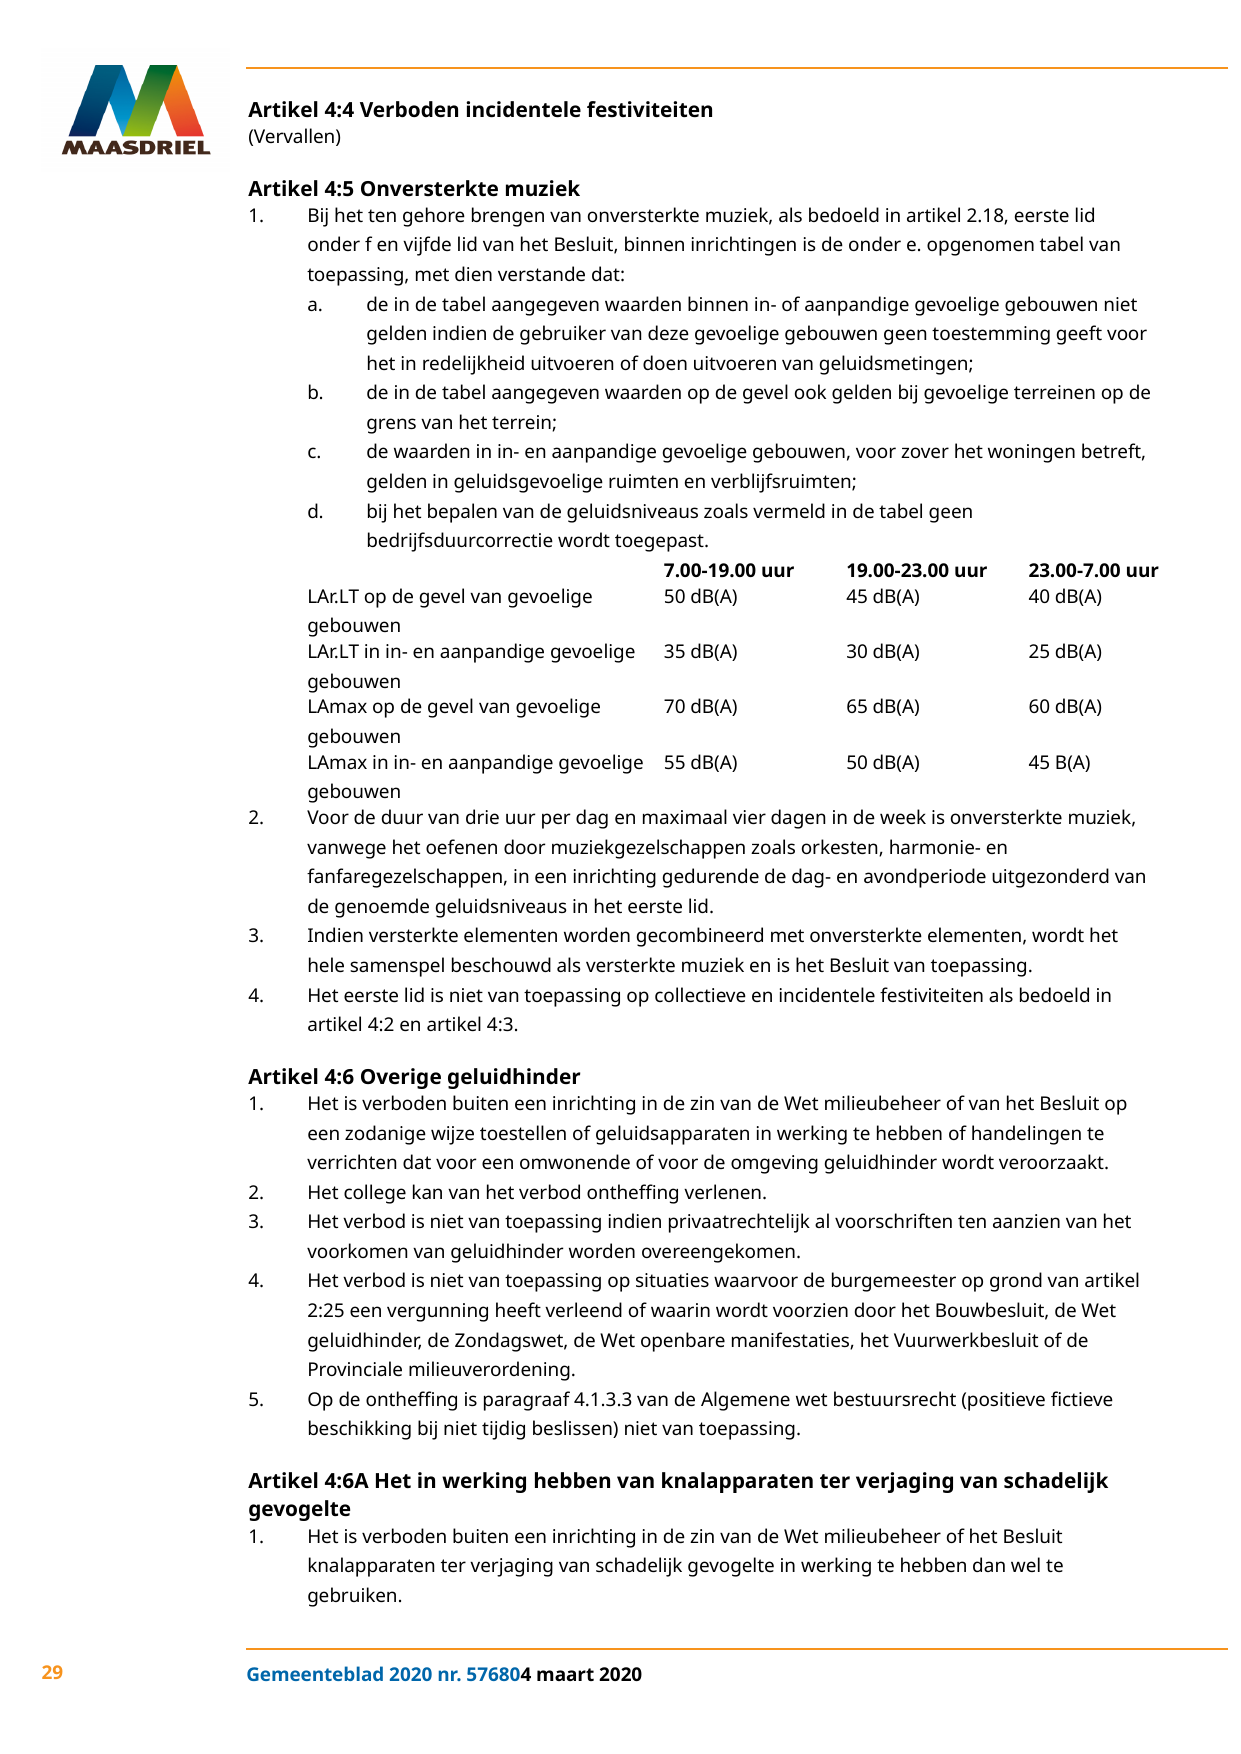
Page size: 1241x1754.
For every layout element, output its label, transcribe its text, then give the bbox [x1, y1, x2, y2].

table_cell 40 dB(A) [1028, 583, 1211, 638]
table_cell 70 dB(A) [664, 694, 846, 749]
list Bij het ten gehore brengen van onversterkte muziek, als bedoeld in artikel 2.18, eerste lid onder f en vijfde lid van het Besluit, binnen inrichtingen is de onder e. opgenomen tabel van toepassing, met dien verstande dat: [248, 202, 1152, 287]
list de in de tabel aangegeven waarden op de gevel ook gelden bij gevoelige terreinen op de grens van het terrein; [307, 379, 1152, 435]
table_cell 65 dB(A) [846, 694, 1028, 749]
list Op de ontheffing is paragraaf 4.1.3.3 van de Algemene wet bestuursrecht (positieve fictieve beschikking bij niet tijdig beslissen) niet van toepassing. [248, 1386, 1152, 1441]
table_header 19.00-23.00 uur [846, 557, 1028, 583]
text Artikel 4:6A Het in werking hebben van knalapparaten ter verjaging van schadelijk gevogelte [248, 1466, 1152, 1523]
table_cell 45 dB(A) [846, 583, 1028, 638]
table_header 7.00-19.00 uur [664, 557, 846, 583]
text Artikel 4:4 Verboden incidentele festiviteiten [248, 95, 1152, 123]
table_cell 35 dB(A) [664, 638, 846, 693]
table_header [307, 557, 664, 583]
text Artikel 4:5 Onversterkte muziek [248, 174, 1152, 202]
list Het verbod is niet van toepassing op situaties waarvoor de burgemeester op grond van artikel 2:25 een vergunning heeft verleend of waarin wordt voorzien door het Bouwbesluit, de Wet geluidhinder, de Zondagswet, de Wet openbare manifestaties, het Vuurwerkbesluit of de Provinciale milieuverordening. [248, 1268, 1152, 1382]
list de in de tabel aangegeven waarden binnen in- of aanpandige gevoelige gebouwen niet gelden indien de gebruiker van deze gevoelige gebouwen geen toestemming geeft voor het in redelijkheid uitvoeren of doen uitvoeren van geluidsmetingen; [307, 291, 1152, 376]
table_cell 25 dB(A) [1028, 638, 1211, 693]
list bij het bepalen van de geluidsniveaus zoals vermeld in de tabel geen bedrijfsduurcorrectie wordt toegepast. [307, 498, 1152, 553]
list Het college kan van het verbod ontheffing verlenen. [248, 1179, 1152, 1205]
list Het is verboden buiten een inrichting in de zin van de Wet milieubeheer of van het Besluit op een zodanige wijze toestellen of geluidsapparaten in werking te hebben of handelingen te verrichten dat voor een omwonende of voor de omgeving geluidhinder wordt veroorzaakt. [248, 1090, 1152, 1175]
picture [41, 47, 231, 172]
list Het is verboden buiten een inrichting in de zin van de Wet milieubeheer of het Besluit knalapparaten ter verjaging van schadelijk gevogelte in werking te hebben dan wel te gebruiken. [248, 1523, 1152, 1608]
list de waarden in in- en aanpandige gevoelige gebouwen, voor zover het woningen betreft, gelden in geluidsgevoelige ruimten en verblijfsruimten; [307, 439, 1152, 494]
table_cell 50 dB(A) [664, 583, 846, 638]
table_cell 55 dB(A) [664, 749, 846, 804]
text (Vervallen) [248, 123, 1152, 149]
table_header 23.00-7.00 uur [1028, 557, 1211, 583]
table_cell LAmax in in- en aanpandige gevoelige gebouwen [307, 749, 664, 804]
table_cell LAr.LT in in- en aanpandige gevoelige gebouwen [307, 638, 664, 693]
table_cell 45 B(A) [1028, 749, 1211, 804]
text Artikel 4:6 Overige geluidhinder [248, 1062, 1152, 1090]
list Het verbod is niet van toepassing indien privaatrechtelijk al voorschriften ten aanzien van het voorkomen van geluidhinder worden overeengekomen. [248, 1208, 1152, 1264]
table_cell 50 dB(A) [846, 749, 1028, 804]
list Indien versterkte elementen worden gecombineerd met onversterkte elementen, wordt het hele samenspel beschouwd als versterkte muziek en is het Besluit van toepassing. [248, 923, 1152, 978]
list Voor de duur van drie uur per dag en maximaal vier dagen in de week is onversterkte muziek, vanwege het oefenen door muziekgezelschappen zoals orkesten, harmonie- en fanfaregezelschappen, in een inrichting gedurende de dag- en avondperiode uitgezonderd van de genoemde geluidsniveaus in het eerste lid. [248, 804, 1152, 919]
table_cell LAr.LT op de gevel van gevoelige gebouwen [307, 583, 664, 638]
table_cell LAmax op de gevel van gevoelige gebouwen [307, 694, 664, 749]
list Het eerste lid is niet van toepassing op collectieve en incidentele festiviteiten als bedoeld in artikel 4:2 en artikel 4:3. [248, 982, 1152, 1037]
table_cell 60 dB(A) [1028, 694, 1211, 749]
table_cell 30 dB(A) [846, 638, 1028, 693]
